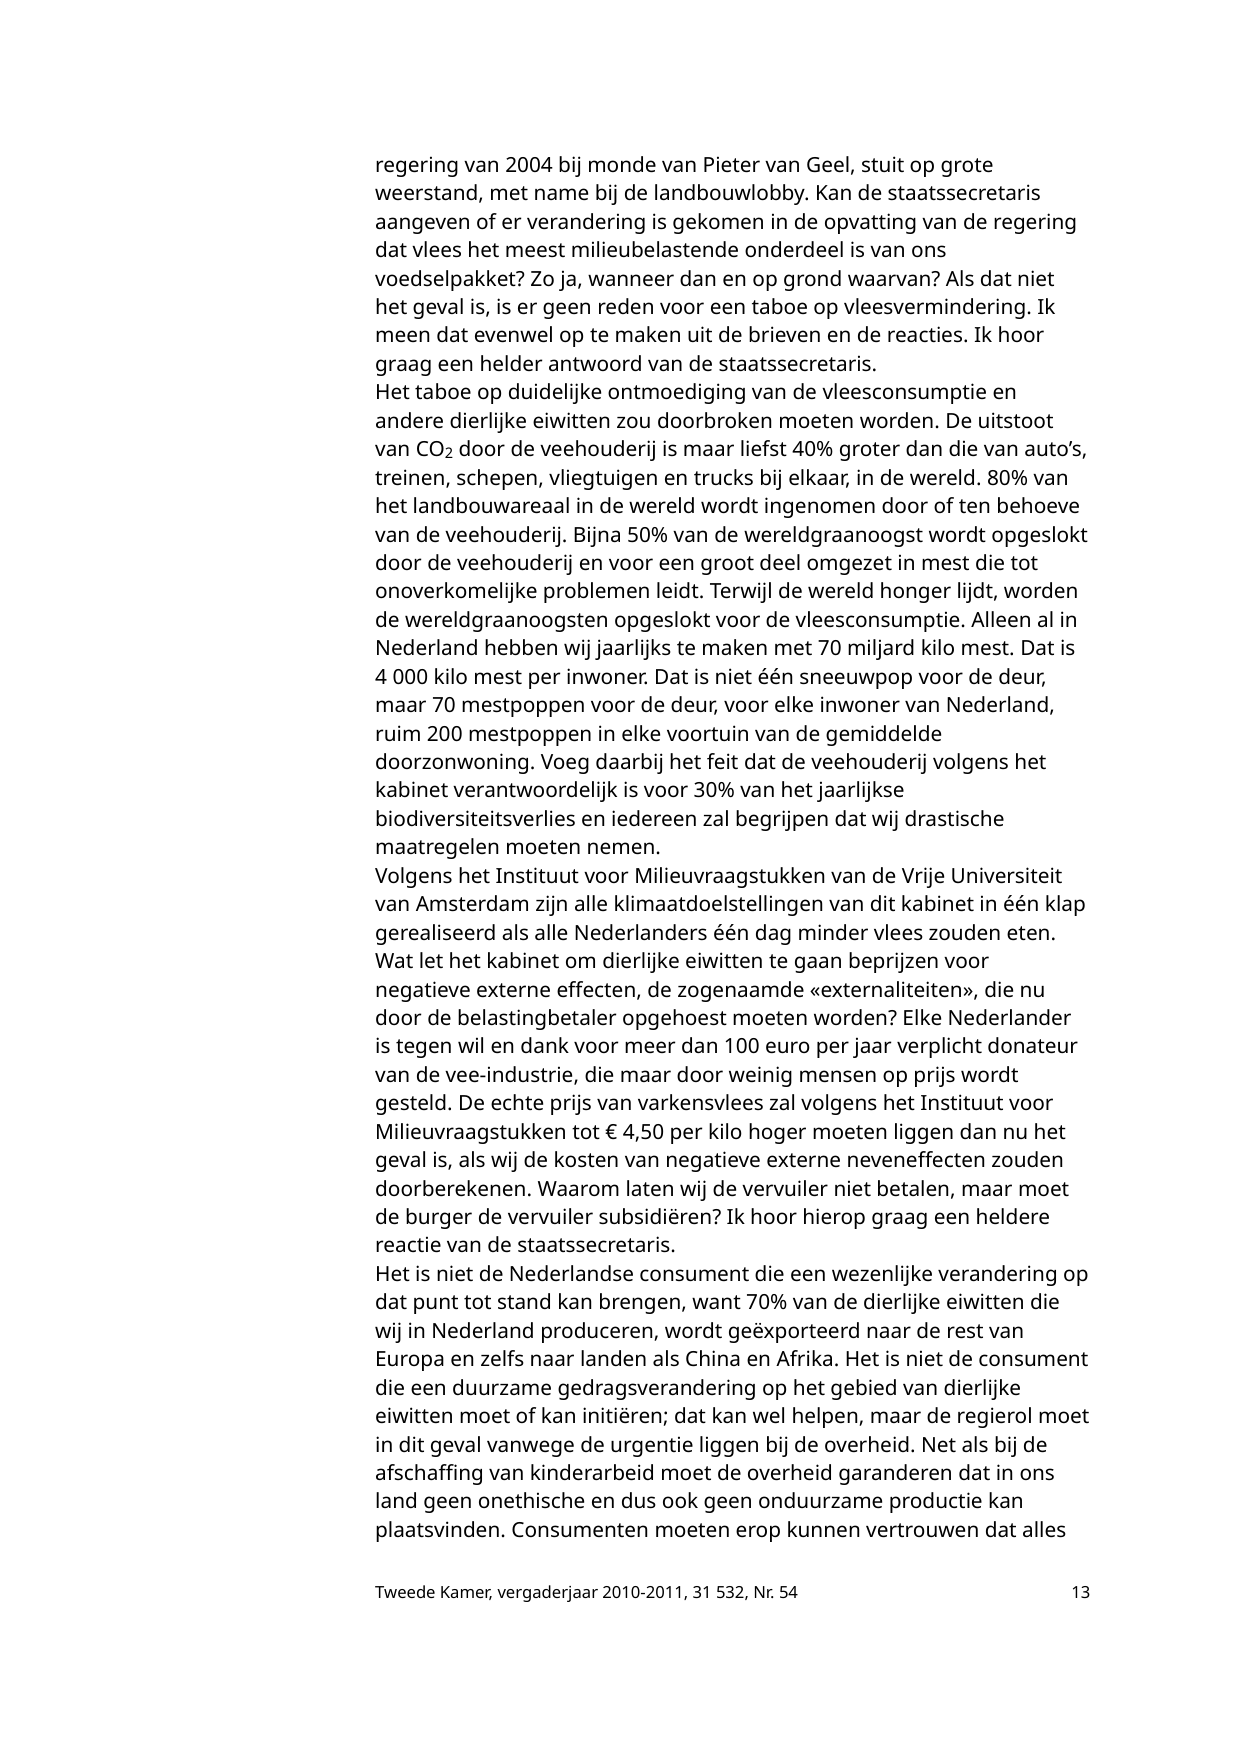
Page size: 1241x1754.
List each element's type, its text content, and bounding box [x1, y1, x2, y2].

text Het is niet de Nederlandse consument die een wezenlijke verandering op dat punt tot stand kan brengen, want 70% van de dierlijke eiwitten die wij in Nederland produceren, wordt geëxporteerd naar de rest van Europa en zelfs naar landen als China en Afrika. Het is niet de consument die een duurzame gedragsverandering op het gebied van dierlijke eiwitten moet of kan initiëren; dat kan wel helpen, maar de regierol moet in dit geval vanwege de urgentie liggen bij de overheid. Net als bij de afschaffing van kinderarbeid moet de overheid garanderen dat in ons land geen onethische en dus ook geen onduurzame productie kan plaatsvinden. Consumenten moeten erop kunnen vertrouwen dat alles [375, 1259, 1090, 1543]
text Volgens het Instituut voor Milieuvraagstukken van de Vrije Universiteit van Amsterdam zijn alle klimaatdoelstellingen van dit kabinet in één klap gerealiseerd als alle Nederlanders één dag minder vlees zouden eten. Wat let het kabinet om dierlijke eiwitten te gaan beprijzen voor negatieve externe effecten, de zogenaamde «externaliteiten», die nu door de belastingbetaler opgehoest moeten worden? Elke Nederlander is tegen wil en dank voor meer dan 100 euro per jaar verplicht donateur van de vee-industrie, die maar door weinig mensen op prijs wordt gesteld. De echte prijs van varkensvlees zal volgens het Instituut voor Milieuvraagstukken tot € 4,50 per kilo hoger moeten liggen dan nu het geval is, als wij de kosten van negatieve externe neveneffecten zouden doorberekenen. Waarom laten wij de vervuiler niet betalen, maar moet de burger de vervuiler subsidiëren? Ik hoor hierop graag een heldere reactie van de staatssecretaris. [375, 861, 1090, 1259]
text Het taboe op duidelijke ontmoediging van de vleesconsumptie en andere dierlijke eiwitten zou doorbroken moeten worden. De uitstoot van CO2 door de veehouderij is maar liefst 40% groter dan die van auto’s, treinen, schepen, vliegtuigen en trucks bij elkaar, in de wereld. 80% van het landbouwareaal in de wereld wordt ingenomen door of ten behoeve van de veehouderij. Bijna 50% van de wereldgraanoogst wordt opgeslokt door de veehouderij en voor een groot deel omgezet in mest die tot onoverkomelijke problemen leidt. Terwijl de wereld honger lijdt, worden de wereldgraanoogsten opgeslokt voor de vleesconsumptie. Alleen al in Nederland hebben wij jaarlijks te maken met 70 miljard kilo mest. Dat is 4 000 kilo mest per inwoner. Dat is niet één sneeuwpop voor de deur, maar 70 mestpoppen voor de deur, voor elke inwoner van Nederland, ruim 200 mestpoppen in elke voortuin van de gemiddelde doorzonwoning. Voeg daarbij het feit dat de veehouderij volgens het kabinet verantwoordelijk is voor 30% van het jaarlijkse biodiversiteitsverlies en iedereen zal begrijpen dat wij drastische maatregelen moeten nemen. [375, 377, 1090, 861]
text regering van 2004 bij monde van Pieter van Geel, stuit op grote weerstand, met name bij de landbouwlobby. Kan de staatssecretaris aangeven of er verandering is gekomen in de opvatting van de regering dat vlees het meest milieubelastende onderdeel is van ons voedselpakket? Zo ja, wanneer dan en op grond waarvan? Als dat niet het geval is, is er geen reden voor een taboe op vleesvermindering. Ik meen dat evenwel op te maken uit de brieven en de reacties. Ik hoor graag een helder antwoord van de staatssecretaris. [375, 150, 1090, 377]
